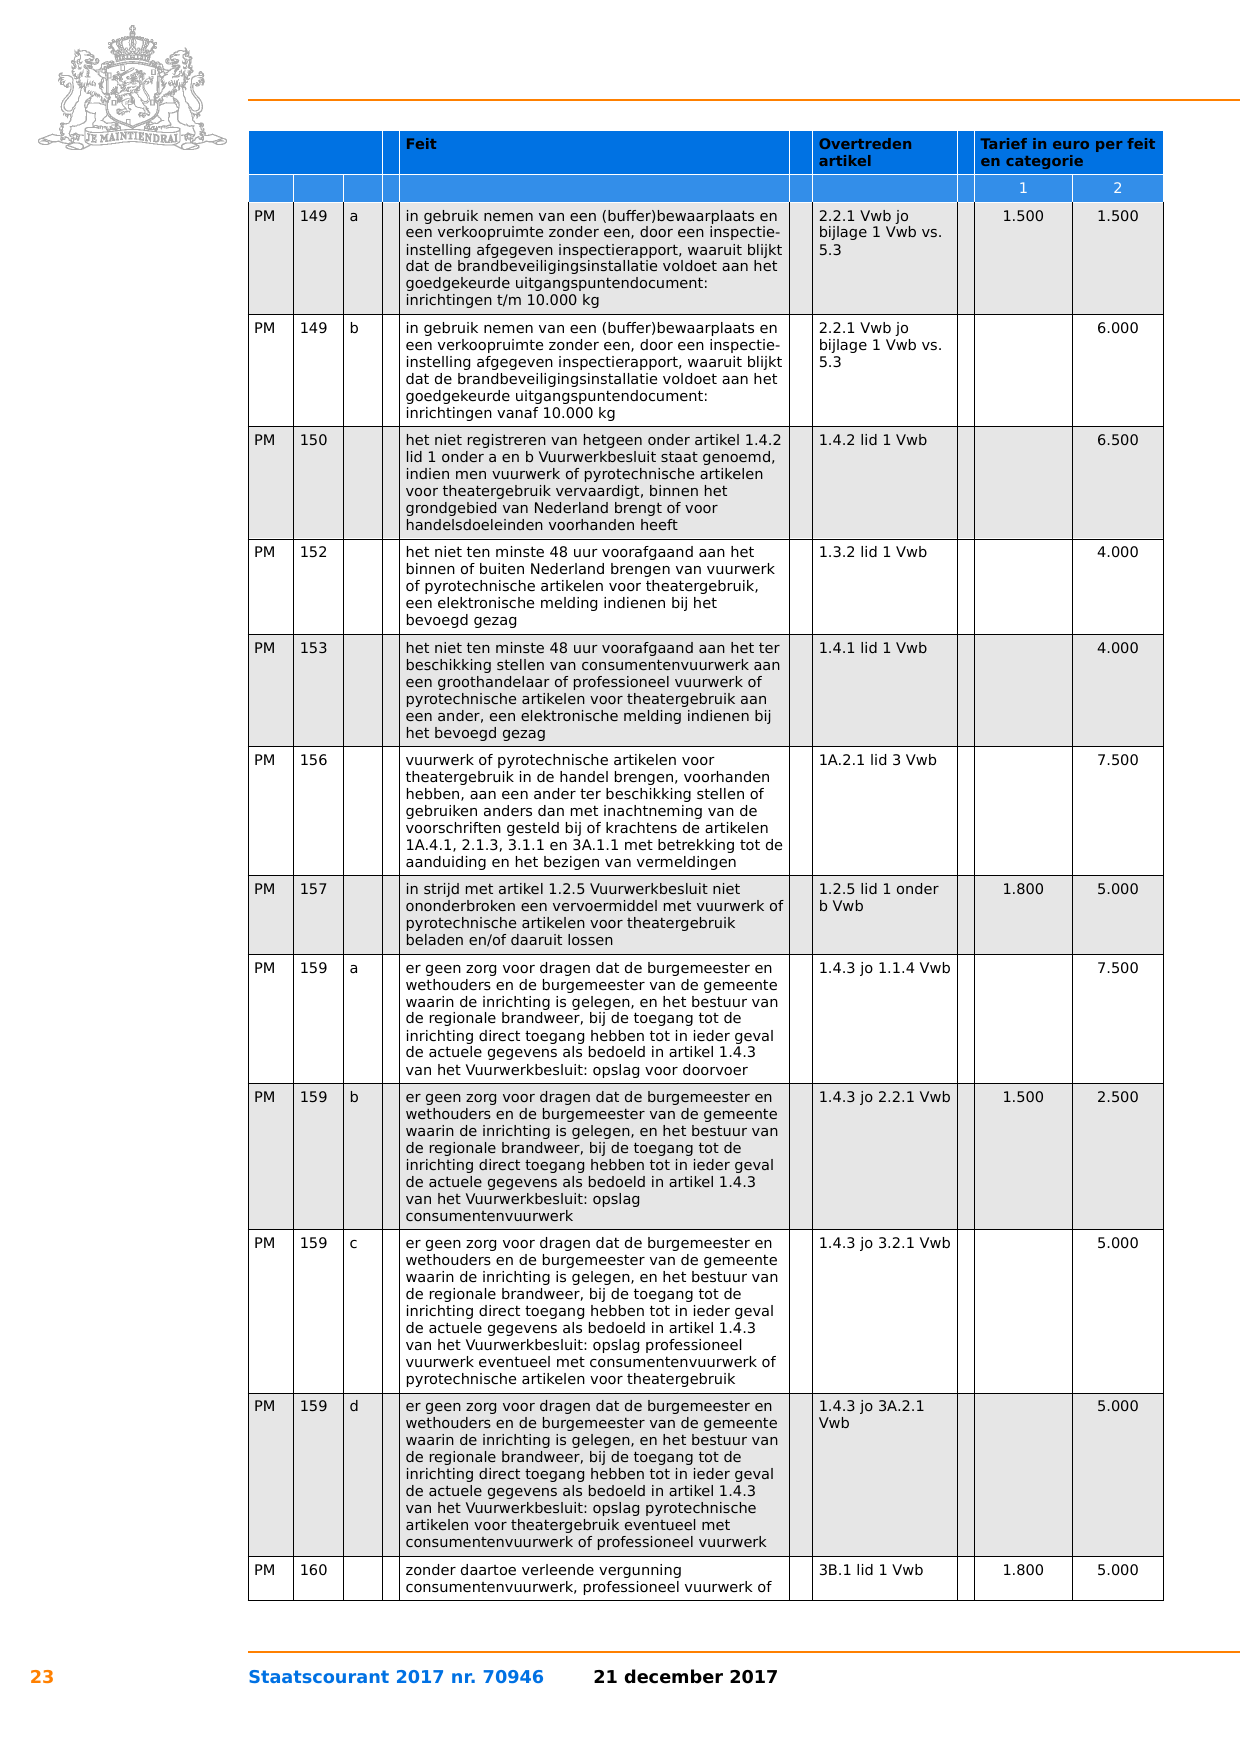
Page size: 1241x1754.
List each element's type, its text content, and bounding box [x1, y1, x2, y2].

table_cell [975, 1394, 1072, 1556]
table_cell 1.800 [975, 876, 1072, 954]
table_cell er geen zorg voor dragen dat de burgemeester en wethouders en de burgemeester van de gemeente waarin de inrichting is gelegen, en het bestuur van de regionale brandweer, bij de toegang tot de inrichting direct toegang hebben tot in ieder geval de actuele gegevens als bedoeld in artikel 1.4.3 van het Vuurwerkbesluit: opslag pyrotechnische artikelen voor theatergebruik eventueel met consumentenvuurwerk of professioneel vuurwerk [400, 1394, 789, 1556]
table_cell 1.4.3 jo 1.1.4 Vwb [813, 955, 957, 1083]
table_cell [790, 635, 812, 746]
table_cell 159 [294, 955, 343, 1083]
table_cell 159 [294, 1394, 343, 1556]
table_cell in gebruik nemen van een (buffer)bewaarplaats en een verkoopruimte zonder een, door een inspectie-instelling afgegeven inspectierapport, waaruit blijkt dat de brandbeveiligingsinstallatie voldoet aan het goedgekeurde uitgangspuntendocument: inrichtingen vanaf 10.000 kg [400, 315, 789, 426]
table_cell [344, 635, 382, 746]
table_cell 2.2.1 Vwb jo bijlage 1 Vwb vs. 5.3 [813, 315, 957, 426]
table_cell [383, 1557, 399, 1600]
table_cell 156 [294, 747, 343, 875]
table_cell [958, 203, 974, 314]
table_cell [975, 635, 1072, 746]
table_cell [790, 175, 812, 202]
table_header Feit [400, 131, 789, 174]
table_cell [790, 427, 812, 538]
table_cell PM [249, 1084, 293, 1229]
table_cell 1 [975, 175, 1072, 202]
table_cell [958, 635, 974, 746]
table_cell [958, 315, 974, 426]
table_cell [958, 1394, 974, 1556]
table_cell [383, 876, 399, 954]
table_cell [383, 203, 399, 314]
table_cell [975, 747, 1072, 875]
table_cell [790, 1230, 812, 1392]
table_cell 1.2.5 lid 1 onder b Vwb [813, 876, 957, 954]
table_cell [383, 747, 399, 875]
table_cell [249, 175, 293, 202]
table_cell [790, 203, 812, 314]
table_cell [294, 175, 343, 202]
table_cell [383, 1084, 399, 1229]
table_cell 2 [1073, 175, 1163, 202]
table_cell 1.500 [975, 1084, 1072, 1229]
table_cell 2.500 [1073, 1084, 1163, 1229]
table_cell d [344, 1394, 382, 1556]
table_cell [790, 540, 812, 634]
table_cell PM [249, 540, 293, 634]
table_cell zonder daartoe verleende vergunning consumentenvuurwerk, professioneel vuurwerk of [400, 1557, 789, 1600]
table_cell PM [249, 876, 293, 954]
table_cell [975, 540, 1072, 634]
table_cell 1.500 [975, 203, 1072, 314]
table_cell [344, 427, 382, 538]
table_cell 1.500 [1073, 203, 1163, 314]
table_cell [958, 1557, 974, 1600]
table_header [249, 131, 382, 174]
table_cell PM [249, 747, 293, 875]
table_cell er geen zorg voor dragen dat de burgemeester en wethouders en de burgemeester van de gemeente waarin de inrichting is gelegen, en het bestuur van de regionale brandweer, bij de toegang tot de inrichting direct toegang hebben tot in ieder geval de actuele gegevens als bedoeld in artikel 1.4.3 van het Vuurwerkbesluit: opslag professioneel vuurwerk eventueel met consumentenvuurwerk of pyrotechnische artikelen voor theatergebruik [400, 1230, 789, 1392]
table_cell 1.4.3 jo 3A.2.1 Vwb [813, 1394, 957, 1556]
table_cell in strijd met artikel 1.2.5 Vuurwerkbesluit niet ononderbroken een vervoermiddel met vuurwerk of pyrotechnische artikelen voor theatergebruik beladen en/of daaruit lossen [400, 876, 789, 954]
table_cell [383, 427, 399, 538]
table_header Overtreden artikel [813, 131, 957, 174]
table_cell 1A.2.1 lid 3 Vwb [813, 747, 957, 875]
table_cell 152 [294, 540, 343, 634]
table_cell 5.000 [1073, 876, 1163, 954]
table_cell b [344, 1084, 382, 1229]
table_cell PM [249, 955, 293, 1083]
table_cell [958, 540, 974, 634]
table_cell [344, 876, 382, 954]
picture [38, 25, 227, 150]
table_cell 159 [294, 1084, 343, 1229]
table_cell PM [249, 427, 293, 538]
table_cell [383, 955, 399, 1083]
table_cell [958, 1084, 974, 1229]
table_cell [958, 747, 974, 875]
table_header Tarief in euro per feit en categorie [975, 131, 1163, 174]
table_cell b [344, 315, 382, 426]
table_cell PM [249, 635, 293, 746]
table_cell [383, 1394, 399, 1556]
table_cell 5.000 [1073, 1230, 1163, 1392]
table_cell 4.000 [1073, 635, 1163, 746]
table_cell 7.500 [1073, 955, 1163, 1083]
table_cell 150 [294, 427, 343, 538]
table_cell 7.500 [1073, 747, 1163, 875]
table_cell [958, 955, 974, 1083]
table_cell [400, 175, 789, 202]
table_cell 1.4.1 lid 1 Vwb [813, 635, 957, 746]
table_cell [383, 1230, 399, 1392]
table_cell het niet ten minste 48 uur voorafgaand aan het ter beschikking stellen van consumentenvuurwerk aan een groothandelaar of professioneel vuurwerk of pyrotechnische artikelen voor theatergebruik aan een ander, een elektronische melding indienen bij het bevoegd gezag [400, 635, 789, 746]
table_cell [790, 1394, 812, 1556]
table_cell [790, 747, 812, 875]
table_cell [344, 175, 382, 202]
table_cell 6.000 [1073, 315, 1163, 426]
table_cell [958, 876, 974, 954]
table_cell 149 [294, 315, 343, 426]
table_cell [383, 540, 399, 634]
table_cell 2.2.1 Vwb jo bijlage 1 Vwb vs. 5.3 [813, 203, 957, 314]
table_cell 159 [294, 1230, 343, 1392]
table_cell [975, 315, 1072, 426]
table_cell [790, 315, 812, 426]
table_cell 1.3.2 lid 1 Vwb [813, 540, 957, 634]
table_cell 5.000 [1073, 1557, 1163, 1600]
table_cell PM [249, 1557, 293, 1600]
table_cell PM [249, 1394, 293, 1556]
table_cell [958, 175, 974, 202]
table_header [790, 131, 812, 174]
table_cell PM [249, 203, 293, 314]
table_cell 4.000 [1073, 540, 1163, 634]
table_cell er geen zorg voor dragen dat de burgemeester en wethouders en de burgemeester van de gemeente waarin de inrichting is gelegen, en het bestuur van de regionale brandweer, bij de toegang tot de inrichting direct toegang hebben tot in ieder geval de actuele gegevens als bedoeld in artikel 1.4.3 van het Vuurwerkbesluit: opslag voor doorvoer [400, 955, 789, 1083]
table_cell vuurwerk of pyrotechnische artikelen voor theatergebruik in de handel brengen, voorhanden hebben, aan een ander ter beschikking stellen of gebruiken anders dan met inachtneming van de voorschriften gesteld bij of krachtens de artikelen 1A.4.1, 2.1.3, 3.1.1 en 3A.1.1 met betrekking tot de aanduiding en het bezigen van vermeldingen [400, 747, 789, 875]
table_cell [383, 315, 399, 426]
table_cell [790, 1084, 812, 1229]
table_cell 5.000 [1073, 1394, 1163, 1556]
table_cell [344, 540, 382, 634]
table_cell het niet registreren van hetgeen onder artikel 1.4.2 lid 1 onder a en b Vuurwerkbesluit staat genoemd, indien men vuurwerk of pyrotechnische artikelen voor theatergebruik vervaardigt, binnen het grondgebied van Nederland brengt of voor handelsdoeleinden voorhanden heeft [400, 427, 789, 538]
table_header [958, 131, 974, 174]
table_cell 153 [294, 635, 343, 746]
table_cell 160 [294, 1557, 343, 1600]
table_cell [975, 1230, 1072, 1392]
table_cell 1.4.3 jo 2.2.1 Vwb [813, 1084, 957, 1229]
table_cell 149 [294, 203, 343, 314]
table_cell [344, 747, 382, 875]
table_cell [790, 876, 812, 954]
table_cell PM [249, 1230, 293, 1392]
table_cell 1.4.3 jo 3.2.1 Vwb [813, 1230, 957, 1392]
table_cell [383, 635, 399, 746]
table_cell [975, 955, 1072, 1083]
table_header [383, 131, 399, 174]
table_cell c [344, 1230, 382, 1392]
table_cell [958, 1230, 974, 1392]
table_cell 6.500 [1073, 427, 1163, 538]
table_cell [790, 955, 812, 1083]
table_cell [975, 427, 1072, 538]
table_cell [813, 175, 957, 202]
table_cell het niet ten minste 48 uur voorafgaand aan het binnen of buiten Nederland brengen van vuurwerk of pyrotechnische artikelen voor theatergebruik, een elektronische melding indienen bij het bevoegd gezag [400, 540, 789, 634]
table_cell in gebruik nemen van een (buffer)bewaarplaats en een verkoopruimte zonder een, door een inspectie-instelling afgegeven inspectierapport, waaruit blijkt dat de brandbeveiligingsinstallatie voldoet aan het goedgekeurde uitgangspuntendocument: inrichtingen t/m 10.000 kg [400, 203, 789, 314]
table_cell 3B.1 lid 1 Vwb [813, 1557, 957, 1600]
table_cell 1.4.2 lid 1 Vwb [813, 427, 957, 538]
table_cell 1.800 [975, 1557, 1072, 1600]
table_cell PM [249, 315, 293, 426]
table_cell [958, 427, 974, 538]
table_cell [383, 175, 399, 202]
table_cell [344, 1557, 382, 1600]
table_cell 157 [294, 876, 343, 954]
table_cell [790, 1557, 812, 1600]
table_cell er geen zorg voor dragen dat de burgemeester en wethouders en de burgemeester van de gemeente waarin de inrichting is gelegen, en het bestuur van de regionale brandweer, bij de toegang tot de inrichting direct toegang hebben tot in ieder geval de actuele gegevens als bedoeld in artikel 1.4.3 van het Vuurwerkbesluit: opslag consumentenvuurwerk [400, 1084, 789, 1229]
table_cell a [344, 955, 382, 1083]
table_cell a [344, 203, 382, 314]
